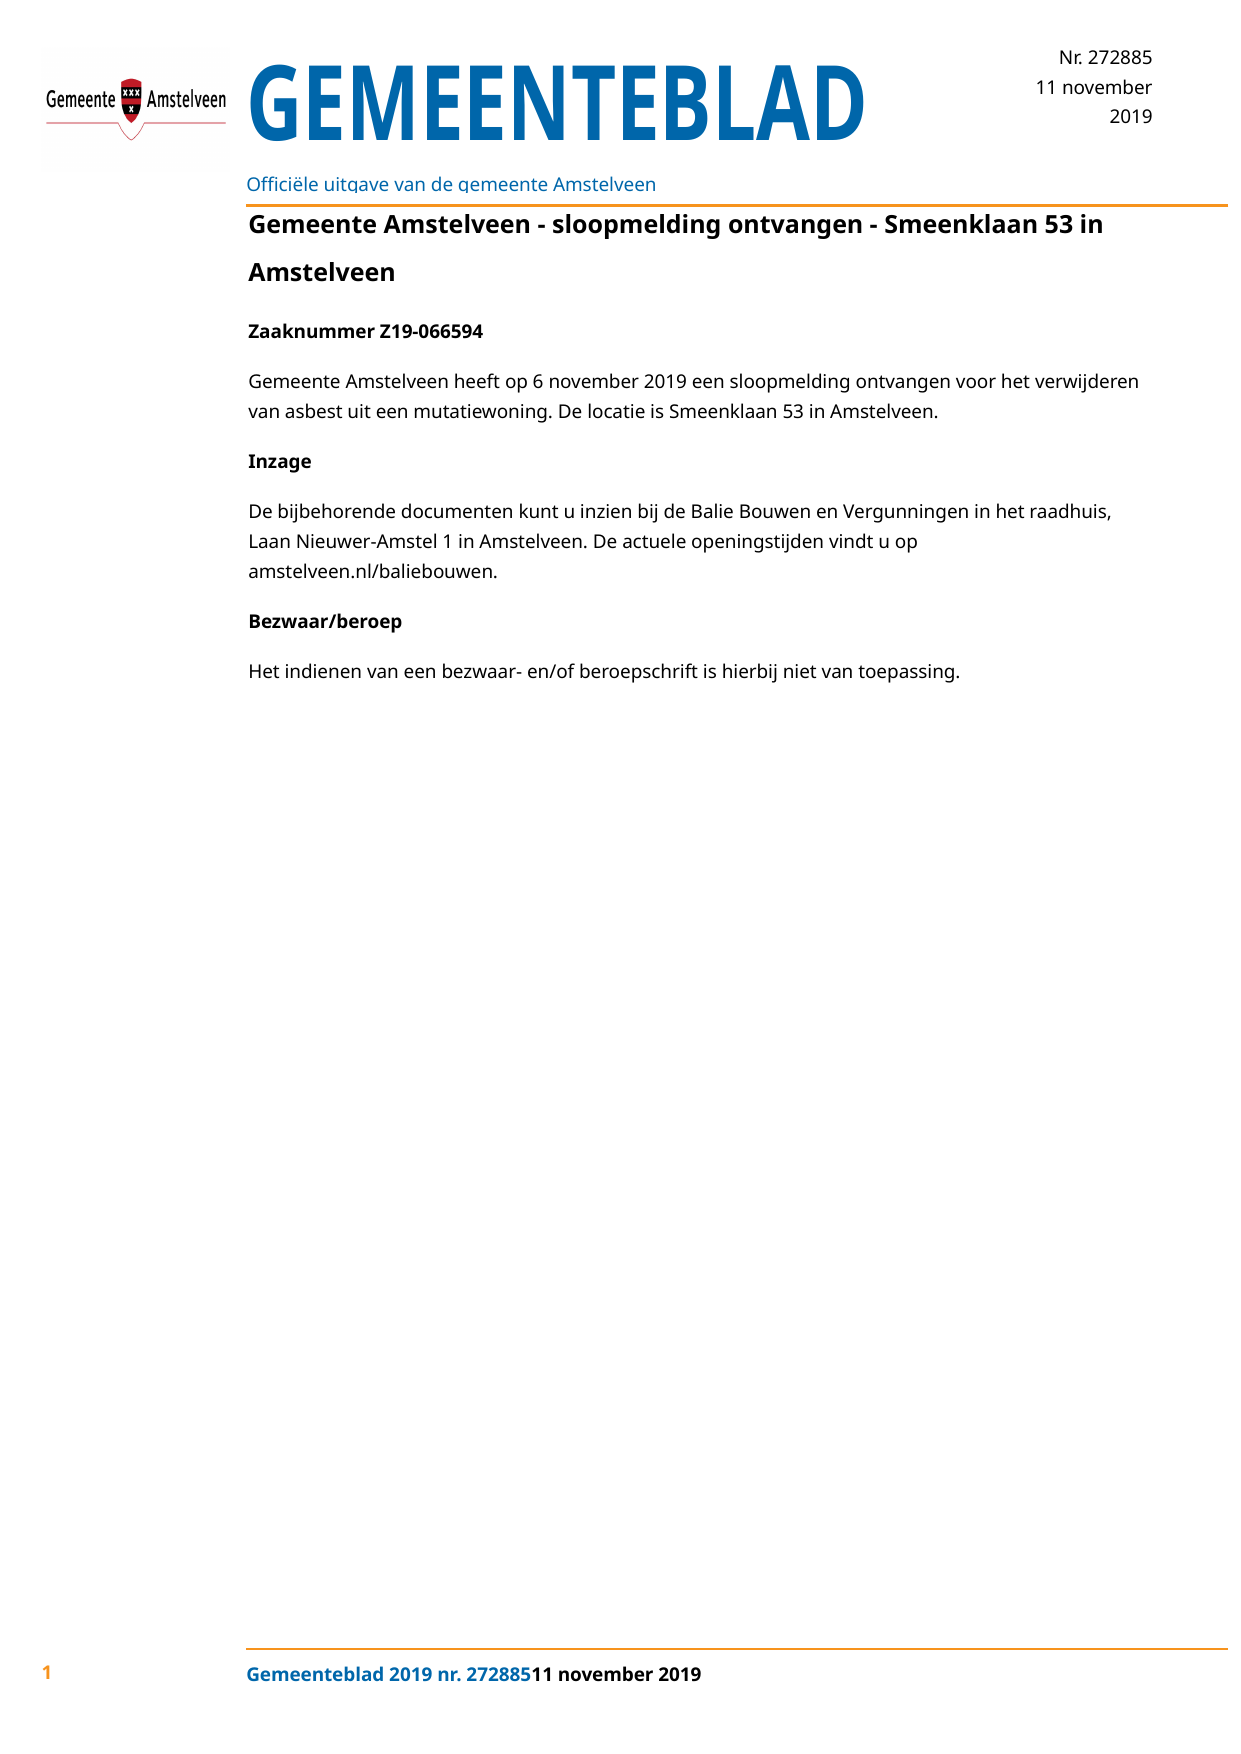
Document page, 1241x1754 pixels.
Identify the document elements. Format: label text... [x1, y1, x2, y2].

text Het indienen van een bezwaar- en/of beroepschrift is hierbij niet van toepassing. [248, 659, 1152, 684]
text Gemeente Amstelveen - sloopmelding ontvangen - Smeenklaan 53 in Amstelveen [248, 207, 1152, 288]
text Zaaknummer Z19-066594 [248, 318, 1152, 344]
text Inzage [248, 448, 1152, 474]
text Bezwaar/beroep [248, 608, 1152, 634]
text De bijbehorende documenten kunt u inzien bij de Balie Bouwen en Vergunningen in het raadhuis, Laan Nieuwer-Amstel 1 in Amstelveen. De actuele openingstijden vindt u op amstelveen.nl/baliebouwen. [248, 499, 1152, 584]
picture [41, 47, 231, 172]
text Gemeente Amstelveen heeft op 6 november 2019 een sloopmelding ontvangen voor het verwijderen van asbest uit een mutatiewoning. De locatie is Smeenklaan 53 in Amstelveen. [248, 368, 1152, 424]
